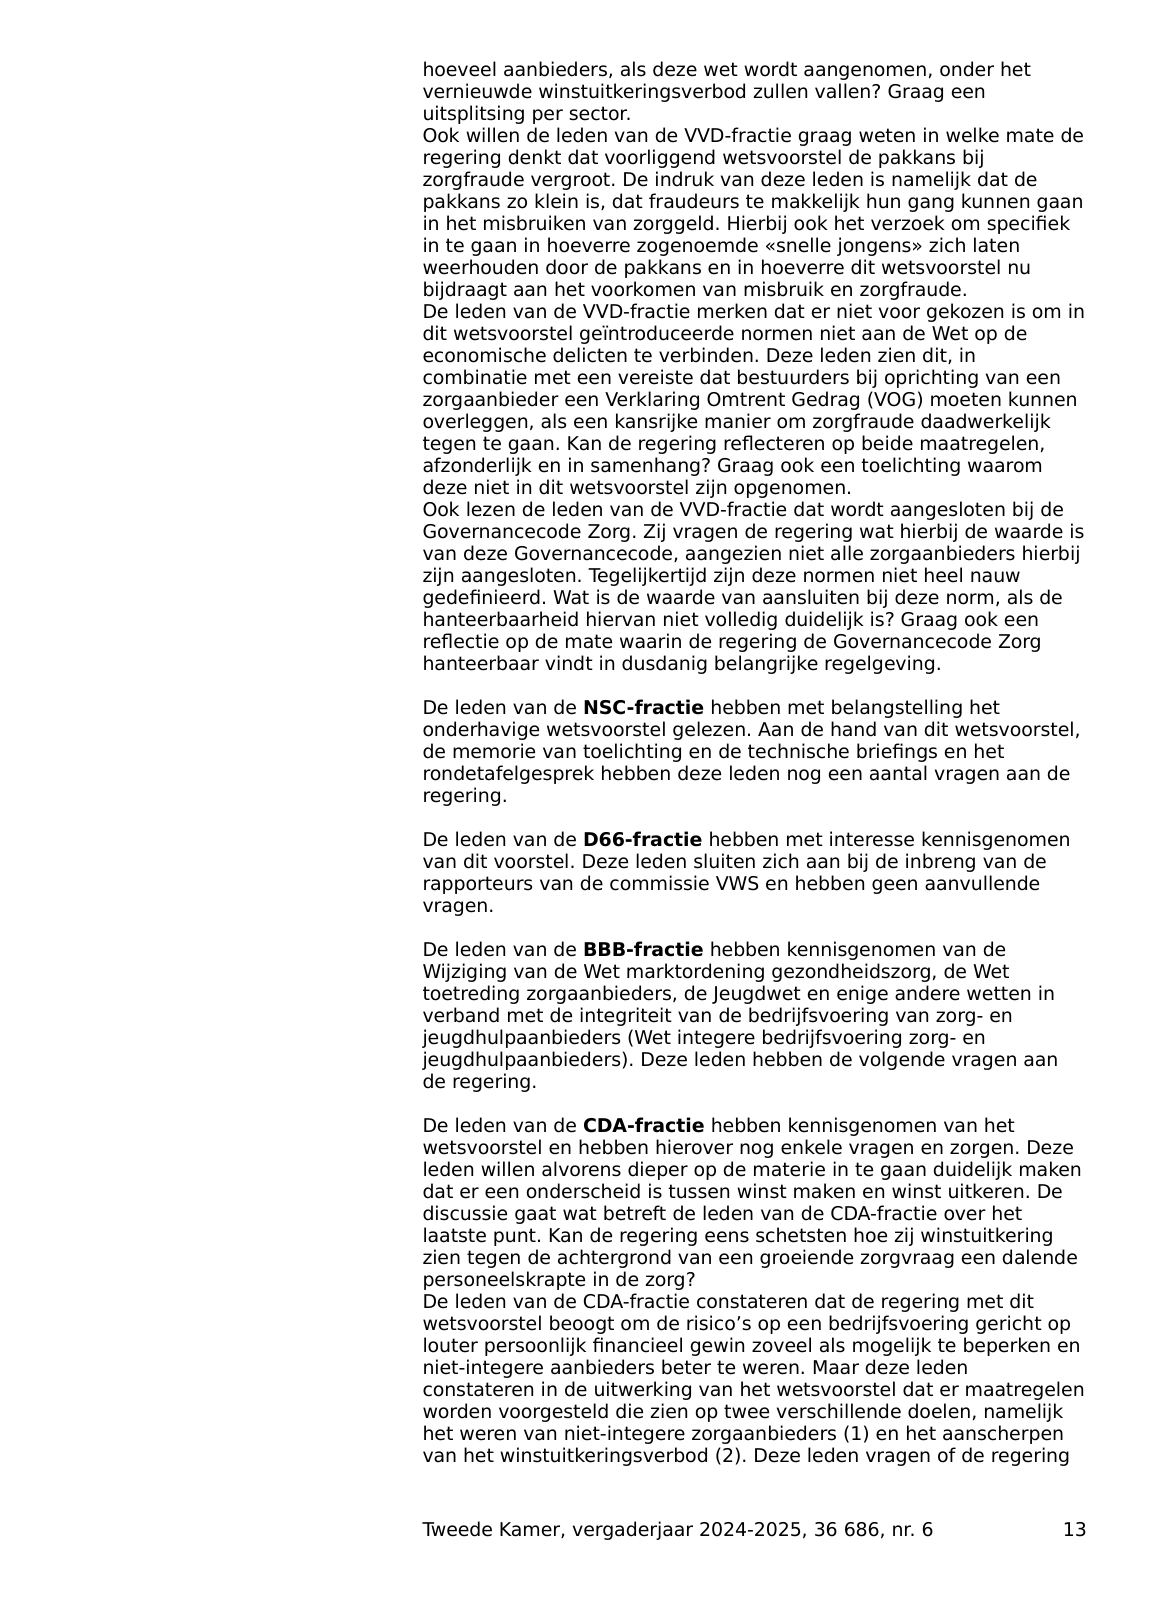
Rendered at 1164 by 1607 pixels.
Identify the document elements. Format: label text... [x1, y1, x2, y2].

text Ook willen de leden van de VVD-fractie graag weten in welke mate de regering denkt dat voorliggend wetsvoorstel de pakkans bij zorgfraude vergroot. De indruk van deze leden is namelijk dat de pakkans zo klein is, dat fraudeurs te makkelijk hun gang kunnen gaan in het misbruiken van zorggeld. Hierbij ook het verzoek om specifiek in te gaan in hoeverre zogenoemde «snelle jongens» zich laten weerhouden door de pakkans en in hoeverre dit wetsvoorstel nu bijdraagt aan het voorkomen van misbruik en zorgfraude. [422, 125, 1087, 301]
text De leden van de NSC-fractie hebben met belangstelling het onderhavige wetsvoorstel gelezen. Aan de hand van dit wetsvoorstel, de memorie van toelichting en de technische briefings en het rondetafelgesprek hebben deze leden nog een aantal vragen aan de regering. [422, 697, 1087, 807]
text De leden van de CDA-fractie constateren dat de regering met dit wetsvoorstel beoogt om de risico’s op een bedrijfsvoering gericht op louter persoonlijk financieel gewin zoveel als mogelijk te beperken en niet-integere aanbieders beter te weren. Maar deze leden constateren in de uitwerking van het wetsvoorstel dat er maatregelen worden voorgesteld die zien op twee verschillende doelen, namelijk het weren van niet-integere zorgaanbieders (1) en het aanscherpen van het winstuitkeringsverbod (2). Deze leden vragen of de regering [422, 1291, 1087, 1467]
text De leden van de VVD-fractie merken dat er niet voor gekozen is om in dit wetsvoorstel geïntroduceerde normen niet aan de Wet op de economische delicten te verbinden. Deze leden zien dit, in combinatie met een vereiste dat bestuurders bij oprichting van een zorgaanbieder een Verklaring Omtrent Gedrag (VOG) moeten kunnen overleggen, als een kansrijke manier om zorgfraude daadwerkelijk tegen te gaan. Kan de regering reflecteren op beide maatregelen, afzonderlijk en in samenhang? Graag ook een toelichting waarom deze niet in dit wetsvoorstel zijn opgenomen. [422, 301, 1087, 499]
text De leden van de D66-fractie hebben met interesse kennisgenomen van dit voorstel. Deze leden sluiten zich aan bij de inbreng van de rapporteurs van de commissie VWS en hebben geen aanvullende vragen. [422, 829, 1087, 917]
text De leden van de BBB-fractie hebben kennisgenomen van de Wijziging van de Wet marktordening gezondheidszorg, de Wet toetreding zorgaanbieders, de Jeugdwet en enige andere wetten in verband met de integriteit van de bedrijfsvoering van zorg- en jeugdhulpaanbieders (Wet integere bedrijfsvoering zorg- en jeugdhulpaanbieders). Deze leden hebben de volgende vragen aan de regering. [422, 939, 1087, 1093]
text De leden van de CDA-fractie hebben kennisgenomen van het wetsvoorstel en hebben hierover nog enkele vragen en zorgen. Deze leden willen alvorens dieper op de materie in te gaan duidelijk maken dat er een onderscheid is tussen winst maken en winst uitkeren. De discussie gaat wat betreft de leden van de CDA-fractie over het laatste punt. Kan de regering eens schetsten hoe zij winstuitkering zien tegen de achtergrond van een groeiende zorgvraag een dalende personeelskrapte in de zorg? [422, 1115, 1087, 1291]
text Ook lezen de leden van de VVD-fractie dat wordt aangesloten bij de Governancecode Zorg. Zij vragen de regering wat hierbij de waarde is van deze Governancecode, aangezien niet alle zorgaanbieders hierbij zijn aangesloten. Tegelijkertijd zijn deze normen niet heel nauw gedefinieerd. Wat is de waarde van aansluiten bij deze norm, als de hanteerbaarheid hiervan niet volledig duidelijk is? Graag ook een reflectie op de mate waarin de regering de Governancecode Zorg hanteerbaar vindt in dusdanig belangrijke regelgeving. [422, 499, 1087, 674]
text hoeveel aanbieders, als deze wet wordt aangenomen, onder het vernieuwde winstuitkeringsverbod zullen vallen? Graag een uitsplitsing per sector. [422, 59, 1087, 125]
